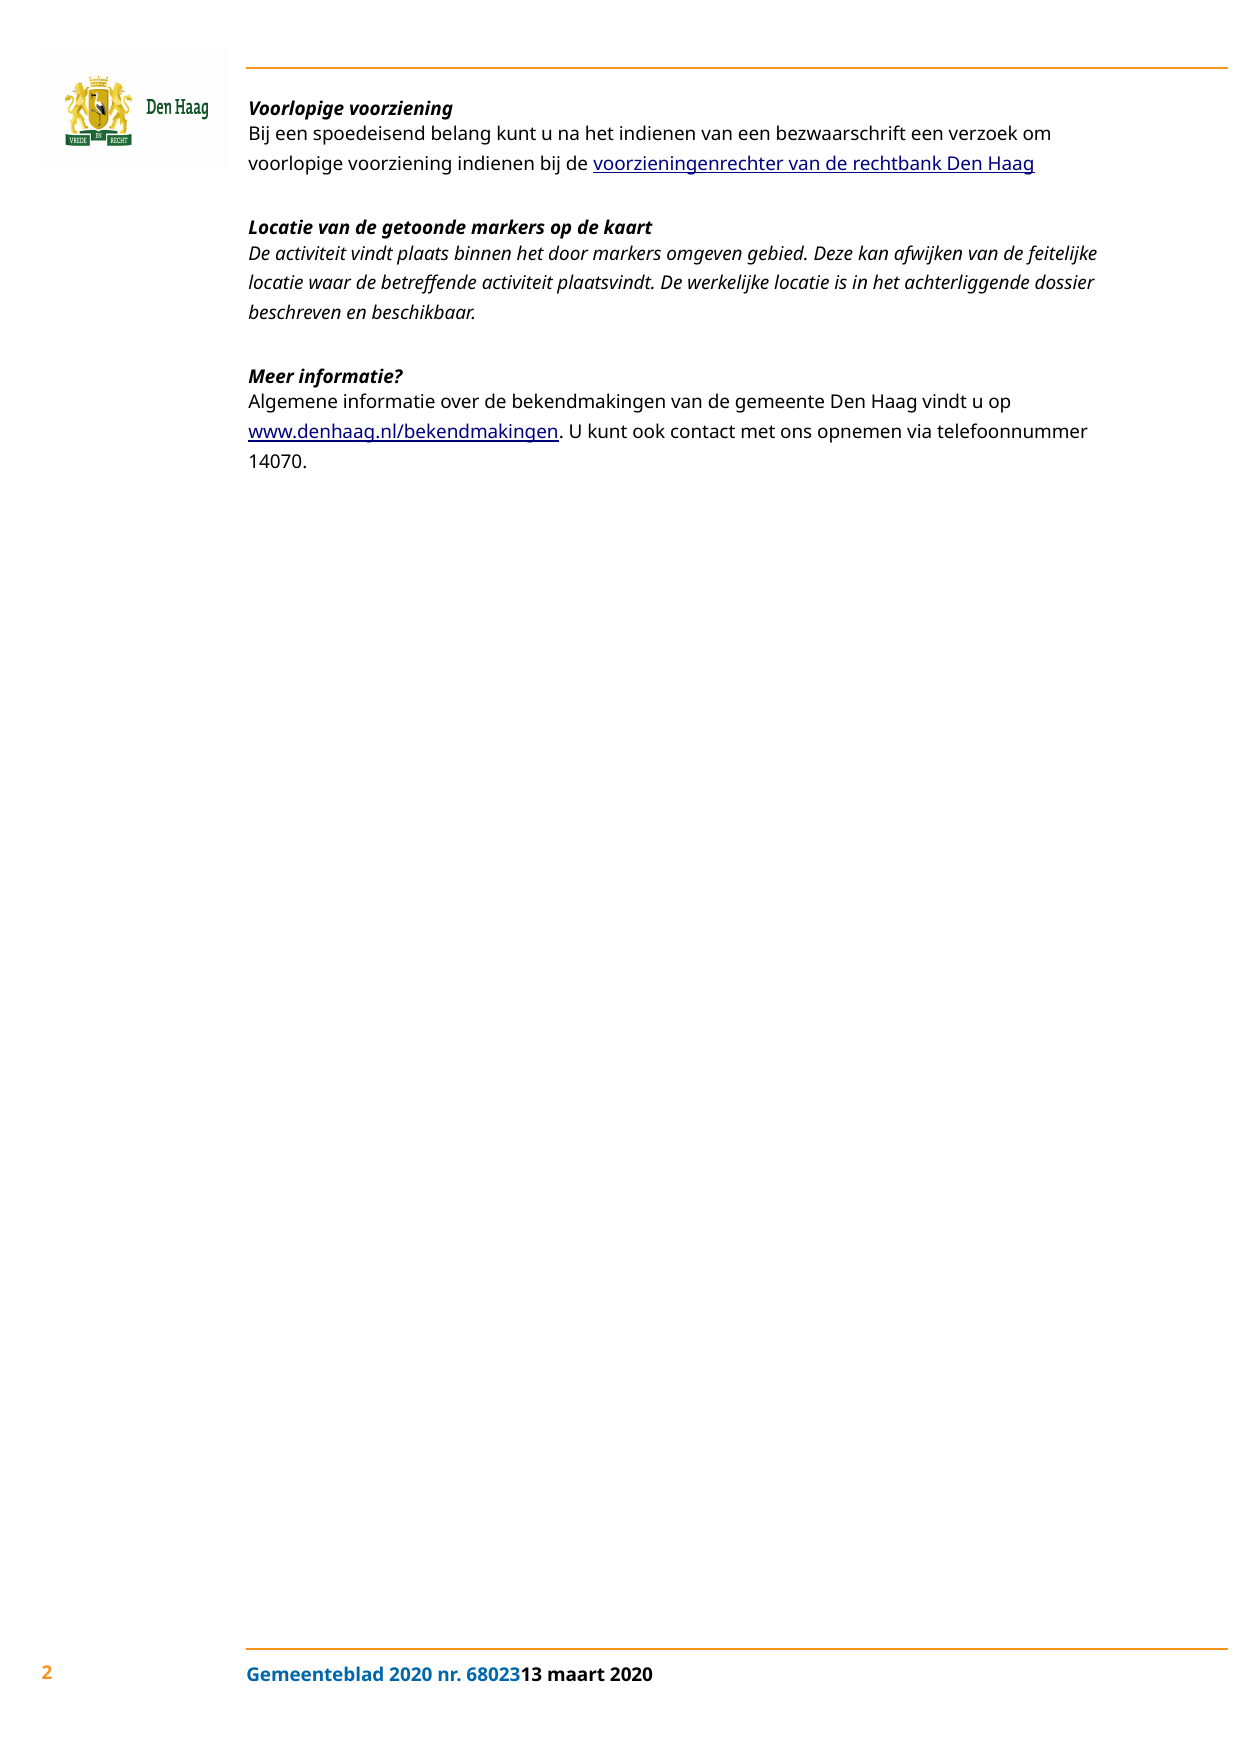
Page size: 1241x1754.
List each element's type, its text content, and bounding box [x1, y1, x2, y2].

text Locatie van de getoonde markers op de kaart [248, 214, 1152, 240]
picture [41, 47, 231, 172]
text De activiteit vindt plaats binnen het door markers omgeven gebied. Deze kan afwijken van de feitelijke locatie waar de betreffende activiteit plaatsvindt. De werkelijke locatie is in het achterliggende dossier beschreven en beschikbaar. [248, 240, 1152, 325]
text Bij een spoedeisend belang kunt u na het indienen van een bezwaarschrift een verzoek om voorlopige voorziening indienen bij de voorzieningenrechter van de rechtbank Den Haag [248, 121, 1152, 176]
text Algemene informatie over de bekendmakingen van de gemeente Den Haag vindt u op www.denhaag.nl/bekendmakingen. U kunt ook contact met ons opnemen via telefoonnummer 14070. [248, 389, 1152, 473]
text Meer informatie? [248, 363, 1152, 389]
text Voorlopige voorziening [248, 95, 1152, 121]
